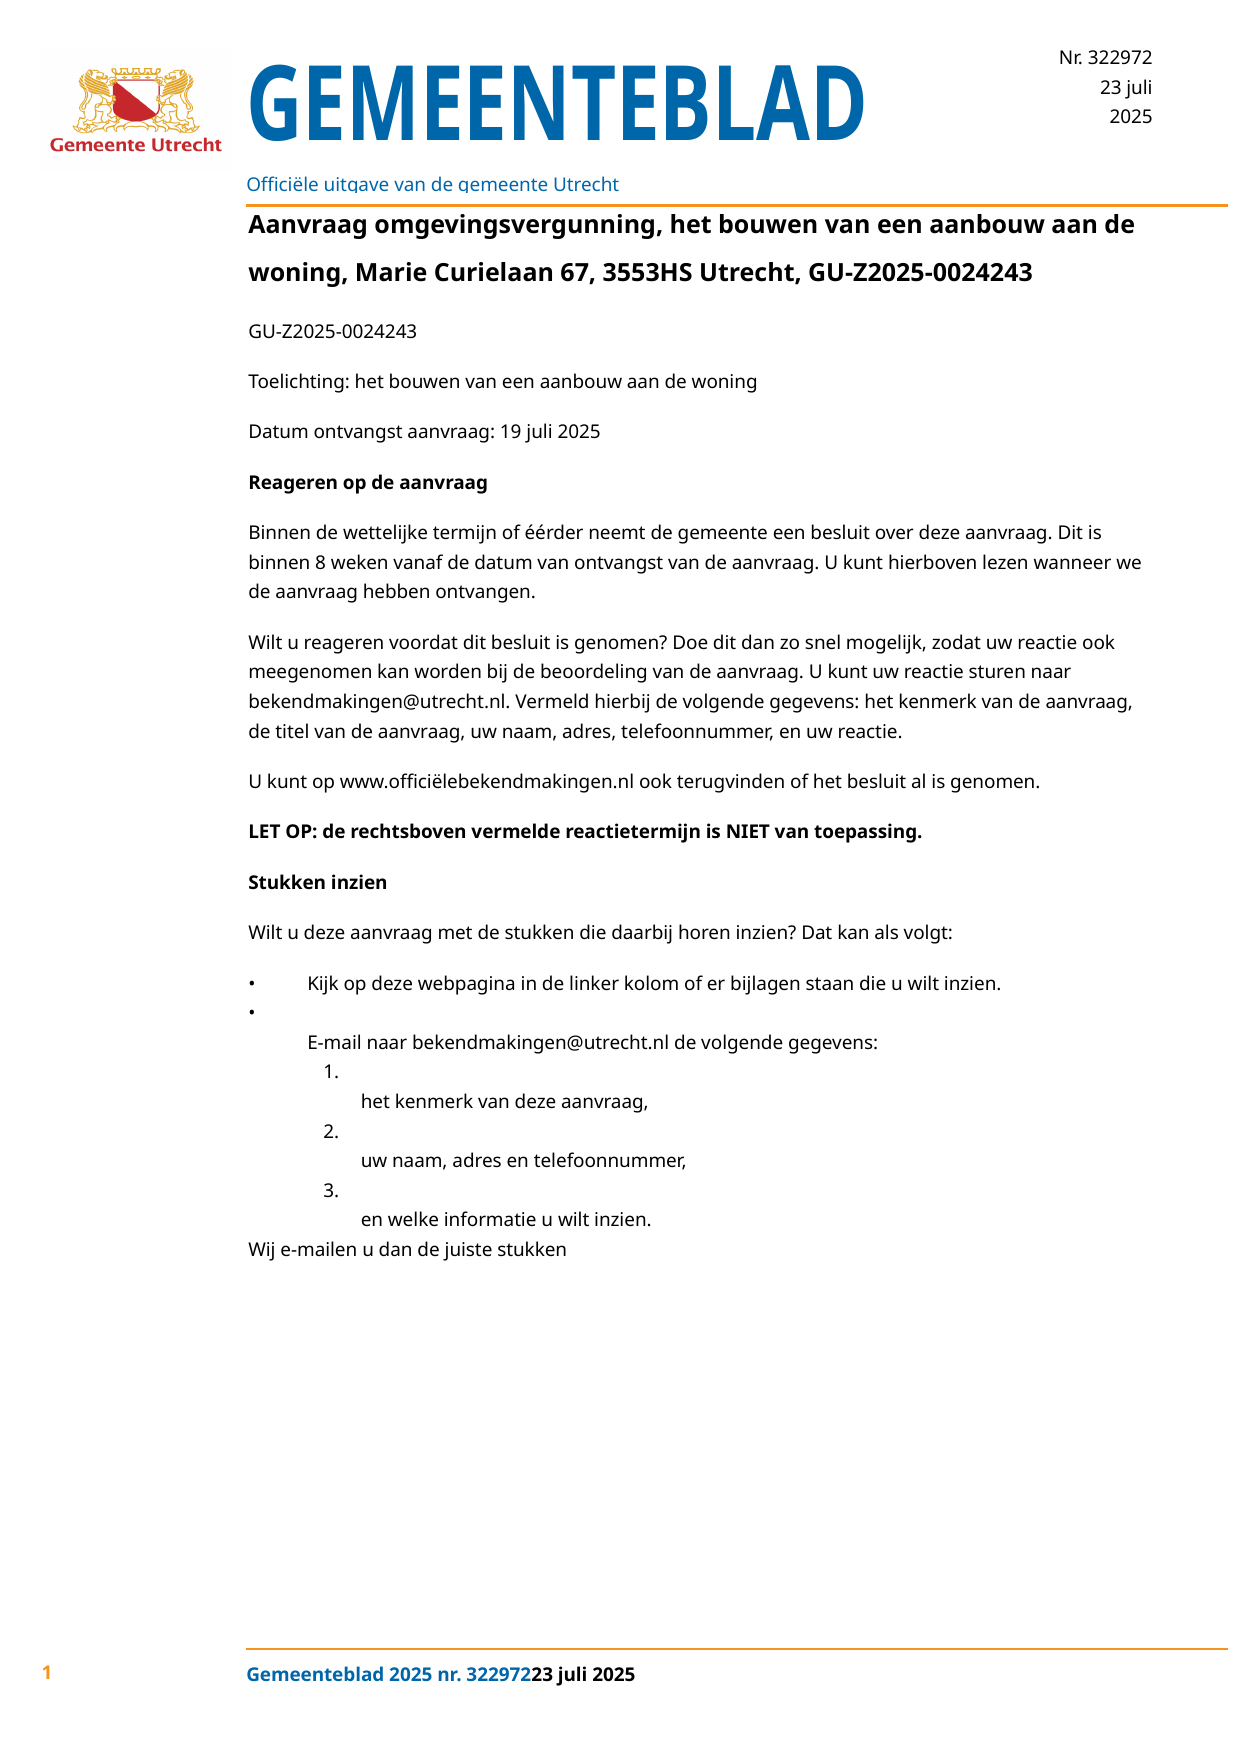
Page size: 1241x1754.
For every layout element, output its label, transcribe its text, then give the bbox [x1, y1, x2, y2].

text Datum ontvangst aanvraag: 19 juli 2025 [248, 419, 1152, 444]
text Aanvraag omgevingsvergunning, het bouwen van een aanbouw aan de woning, Marie Curielaan 67, 3553HS Utrecht, GU-Z2025-0024243 [248, 207, 1152, 288]
text Reageren op de aanvraag [248, 469, 1152, 495]
text Binnen de wettelijke termijn of éérder neemt de gemeente een besluit over deze aanvraag. Dit is binnen 8 weken vanaf de datum van ontvangst van de aanvraag. U kunt hierboven lezen wanneer we de aanvraag hebben ontvangen. [248, 519, 1152, 604]
list uw naam, adres en telefoonnummer, [323, 1147, 1152, 1173]
picture [41, 47, 231, 172]
text Wij e-mailen u dan de juiste stukken [248, 1236, 1152, 1262]
list E-mail naar bekendmakingen@utrecht.nl de volgende gegevens: [248, 1029, 1152, 1055]
list het kenmerk van deze aanvraag, [323, 1088, 1152, 1114]
text GU-Z2025-0024243 [248, 318, 1152, 344]
text Wilt u reageren voordat dit besluit is genomen? Doe dit dan zo snel mogelijk, zodat uw reactie ook meegenomen kan worden bij de beoordeling van de aanvraag. U kunt uw reactie sturen naar bekendmakingen@utrecht.nl. Vermeld hierbij de volgende gegevens: het kenmerk van de aanvraag, de titel van de aanvraag, uw naam, adres, telefoonnummer, en uw reactie. [248, 629, 1152, 744]
text Wilt u deze aanvraag met de stukken die daarbij horen inzien? Dat kan als volgt: [248, 919, 1152, 945]
text LET OP: de rechtsboven vermelde reactietermijn is NIET van toepassing. [248, 819, 1152, 844]
list Kijk op deze webpagina in de linker kolom of er bijlagen staan die u wilt inzien. [248, 970, 1152, 996]
text U kunt op www.officiëlebekendmakingen.nl ook terugvinden of het besluit al is genomen. [248, 768, 1152, 794]
text Stukken inzien [248, 869, 1152, 895]
text Toelichting: het bouwen van een aanbouw aan de woning [248, 368, 1152, 394]
list en welke informatie u wilt inzien. [323, 1207, 1152, 1232]
